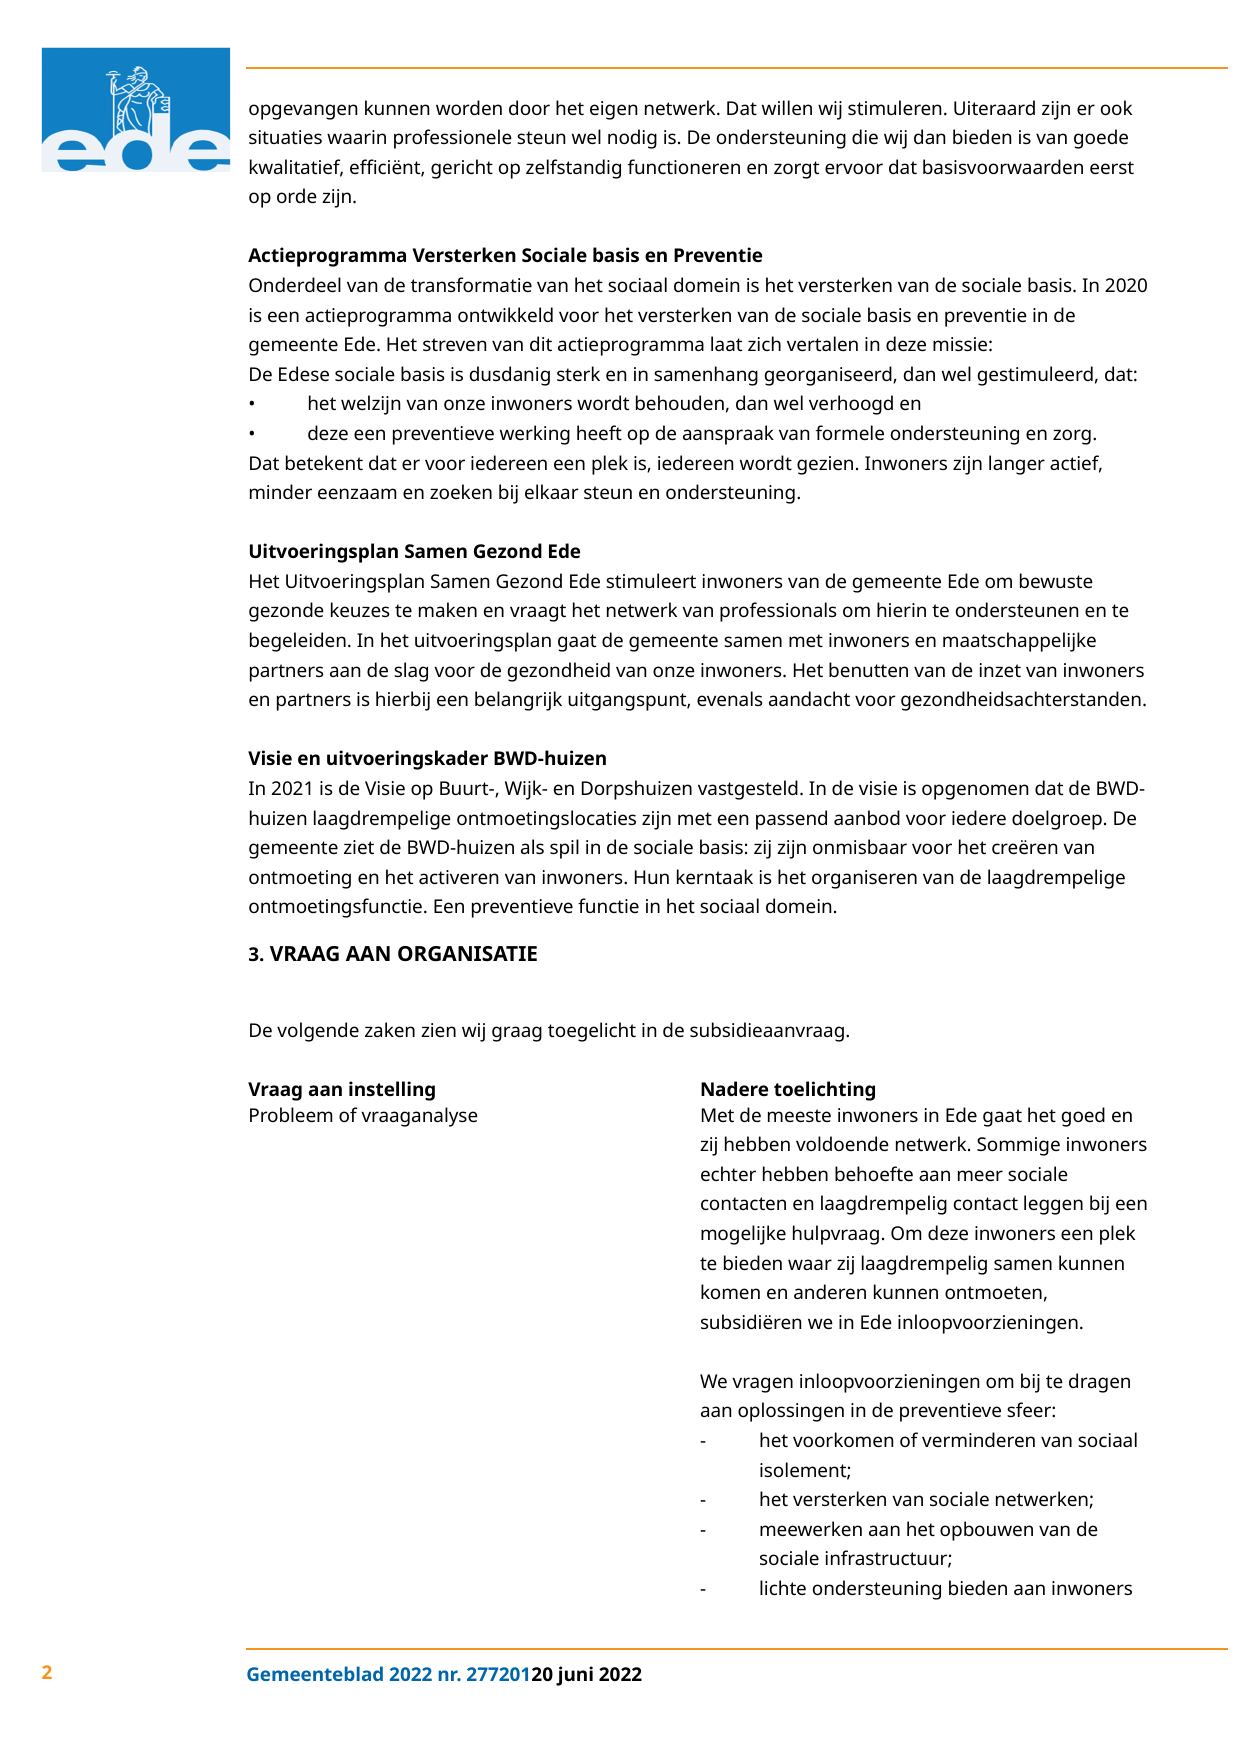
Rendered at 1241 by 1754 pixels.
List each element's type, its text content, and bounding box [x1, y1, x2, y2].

text 3. VRAAG AAN ORGANISATIE [248, 939, 1152, 968]
text opgevangen kunnen worden door het eigen netwerk. Dat willen wij stimuleren. Uiteraard zijn er ook situaties waarin professionele steun wel nodig is. De ondersteuning die wij dan bieden is van goede kwalitatief, efficiënt, gericht op zelfstandig functioneren en zorgt ervoor dat basisvoorwaarden eerst op orde zijn. [248, 95, 1152, 209]
picture [41, 47, 231, 172]
text De Edese sociale basis is dusdanig sterk en in samenhang georganiseerd, dan wel gestimuleerd, dat: [248, 361, 1152, 387]
text Dat betekent dat er voor iedereen een plek is, iedereen wordt gezien. Inwoners zijn langer actief, minder eenzaam en zoeken bij elkaar steun en ondersteuning. [248, 450, 1152, 505]
table_cell Probleem of vraaganalyse [248, 1102, 700, 1601]
text Het Uitvoeringsplan Samen Gezond Ede stimuleert inwoners van de gemeente Ede om bewuste gezonde keuzes te maken en vraagt het netwerk van professionals om hierin te ondersteunen en te begeleiden. In het uitvoeringsplan gaat de gemeente samen met inwoners en maatschappelijke partners aan de slag voor de gezondheid van onze inwoners. Het benutten van de inzet van inwoners en partners is hierbij een belangrijk uitgangspunt, evenals aandacht voor gezondheidsachterstanden. [248, 568, 1152, 712]
text De volgende zaken zien wij graag toegelicht in de subsidieaanvraag. [248, 1017, 1152, 1043]
text In 2021 is de Visie op Buurt-, Wijk- en Dorpshuizen vastgesteld. In de visie is opgenomen dat de BWD-huizen laagdrempelige ontmoetingslocaties zijn met een passend aanbod voor iedere doelgroep. De gemeente ziet de BWD-huizen als spil in de sociale basis: zij zijn onmisbaar voor het creëren van ontmoeting en het activeren van inwoners. Hun kerntaak is het organiseren van de laagdrempelige ontmoetingsfunctie. Een preventieve functie in het sociaal domein. [248, 775, 1152, 919]
text Onderdeel van de transformatie van het sociaal domein is het versterken van de sociale basis. In 2020 is een actieprogramma ontwikkeld voor het versterken van de sociale basis en preventie in de gemeente Ede. Het streven van dit actieprogramma laat zich vertalen in deze missie: [248, 272, 1152, 357]
list het welzijn van onze inwoners wordt behouden, dan wel verhoogd en [248, 391, 1152, 416]
text Uitvoeringsplan Samen Gezond Ede [248, 538, 1152, 564]
text Actieprogramma Versterken Sociale basis en Preventie [248, 243, 1152, 268]
list deze een preventieve werking heeft op de aanspraak van formele ondersteuning en zorg. [248, 420, 1152, 446]
table_cell Met de meeste inwoners in Ede gaat het goed en zij hebben voldoende netwerk. Sommige inwoners echter hebben behoefte aan meer sociale contacten en laagdrempelig contact leggen bij een mogelijke hulpvraag. Om deze inwoners een plek te bieden waar zij laagdrempelig samen kunnen komen en anderen kunnen ontmoeten, subsidiëren we in Ede inloopvoorzieningen. We vragen inloopvoorzieningen om bij te dragen aan oplossingen in de preventieve sfeer: het voorkomen of verminderen van sociaal isolement; het versterken van sociale netwerken; meewerken aan het opbouwen van de sociale infrastructuur; lichte ondersteuning bieden aan inwoners [700, 1102, 1152, 1601]
table_header Vraag aan instelling [248, 1076, 700, 1102]
text Visie en uitvoeringskader BWD-huizen [248, 746, 1152, 771]
table_header Nadere toelichting [700, 1076, 1152, 1102]
